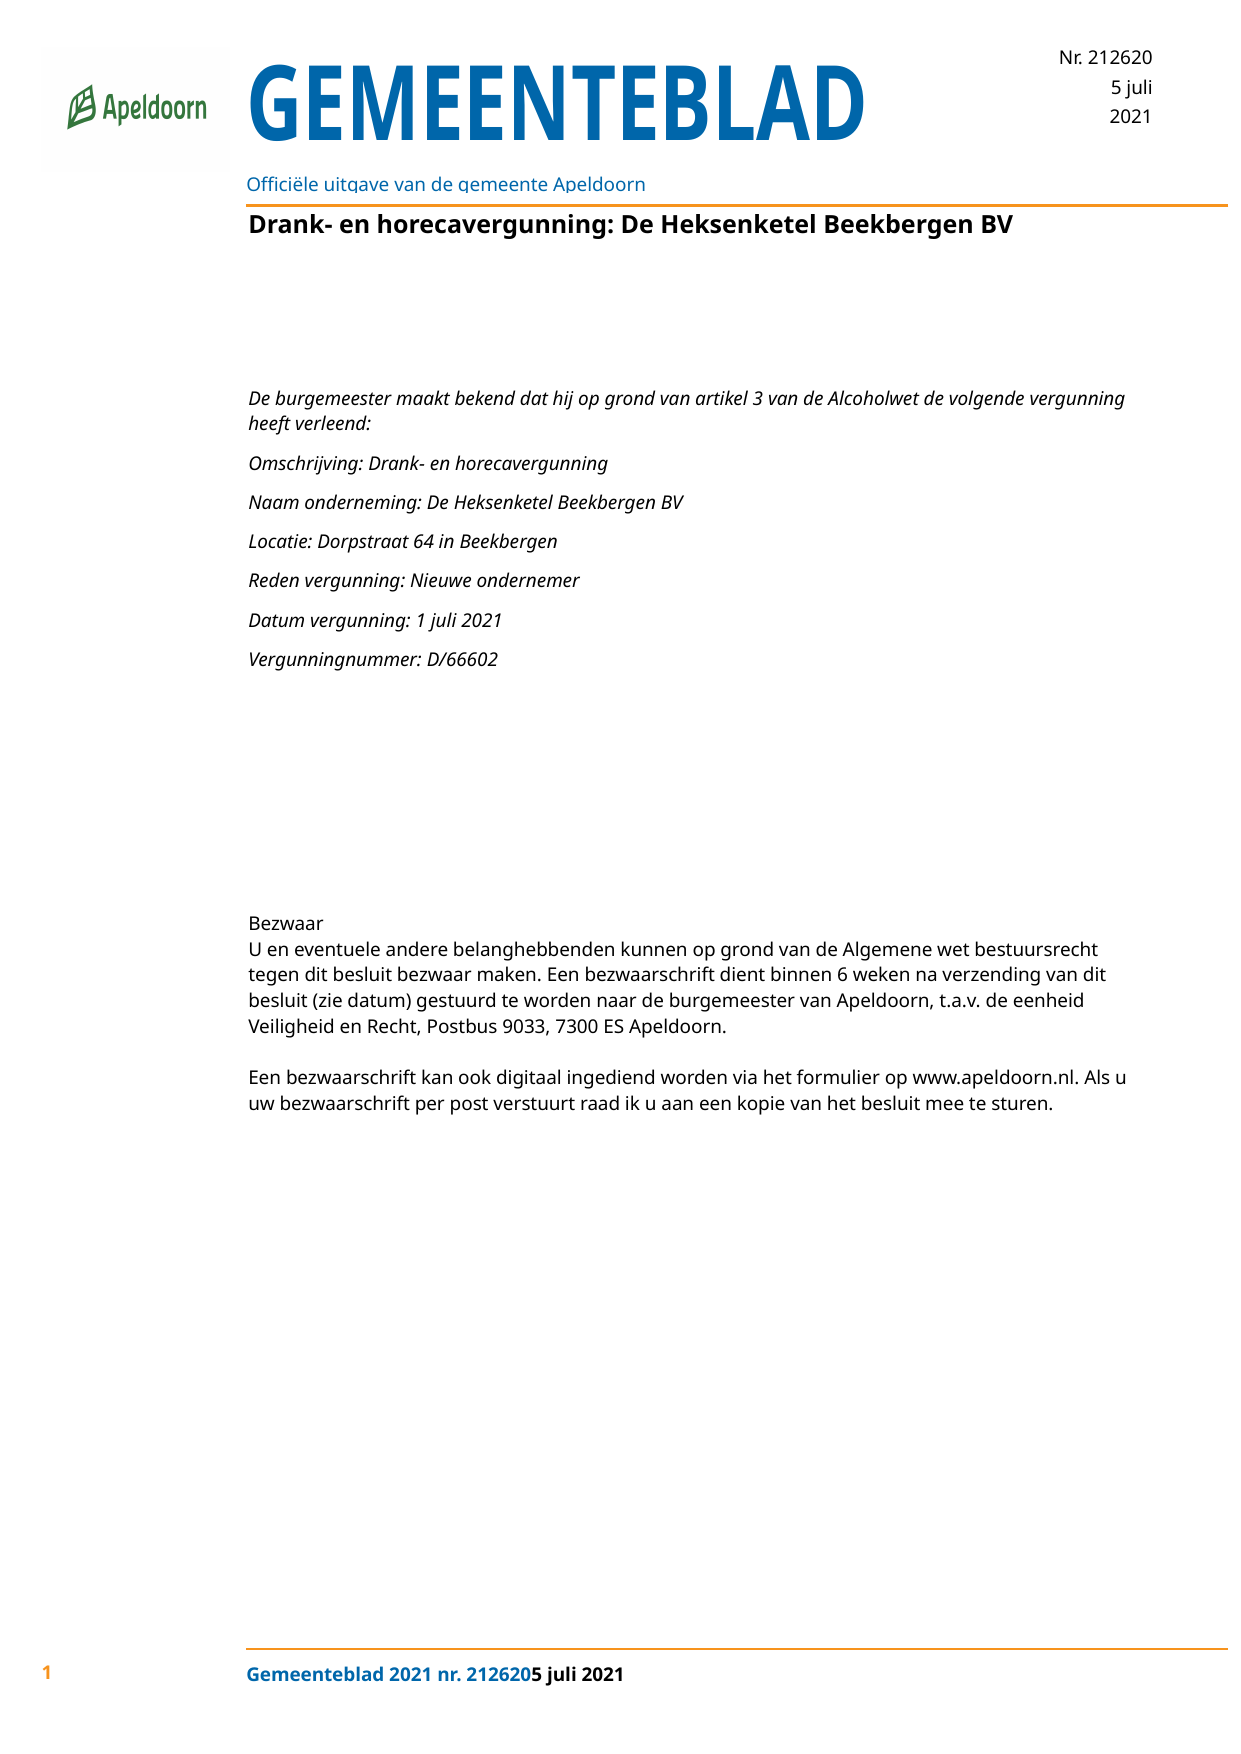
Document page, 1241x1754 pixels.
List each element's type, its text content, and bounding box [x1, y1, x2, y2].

text Locatie: Dorpstraat 64 in Beekbergen [248, 528, 1152, 554]
text Naam onderneming: De Heksenketel Beekbergen BV [248, 489, 1152, 515]
picture [41, 47, 231, 172]
text Bezwaar [248, 910, 1152, 936]
text Omschrijving: Drank- en horecavergunning [248, 450, 1152, 475]
text Datum vergunning: 1 juli 2021 [248, 607, 1152, 632]
text U en eventuele andere belanghebbenden kunnen op grond van de Algemene wet bestuursrecht tegen dit besluit bezwaar maken. Een bezwaarschrift dient binnen 6 weken na verzending van dit besluit (zie datum) gestuurd te worden naar de burgemeester van Apeldoorn, t.a.v. de eenheid Veiligheid en Recht, Postbus 9033, 7300 ES Apeldoorn. [248, 936, 1152, 1039]
text Vergunningnummer: D/66602 [248, 646, 1152, 672]
text Drank- en horecavergunning: De Heksenketel Beekbergen BV [248, 207, 1152, 241]
text Een bezwaarschrift kan ook digitaal ingediend worden via het formulier op www.apeldoorn.nl. Als u uw bezwaarschrift per post verstuurt raad ik u aan een kopie van het besluit mee te sturen. [248, 1064, 1152, 1116]
text Reden vergunning: Nieuwe ondernemer [248, 567, 1152, 593]
text De burgemeester maakt bekend dat hij op grond van artikel 3 van de Alcoholwet de volgende vergunning heeft verleend: [248, 385, 1152, 436]
